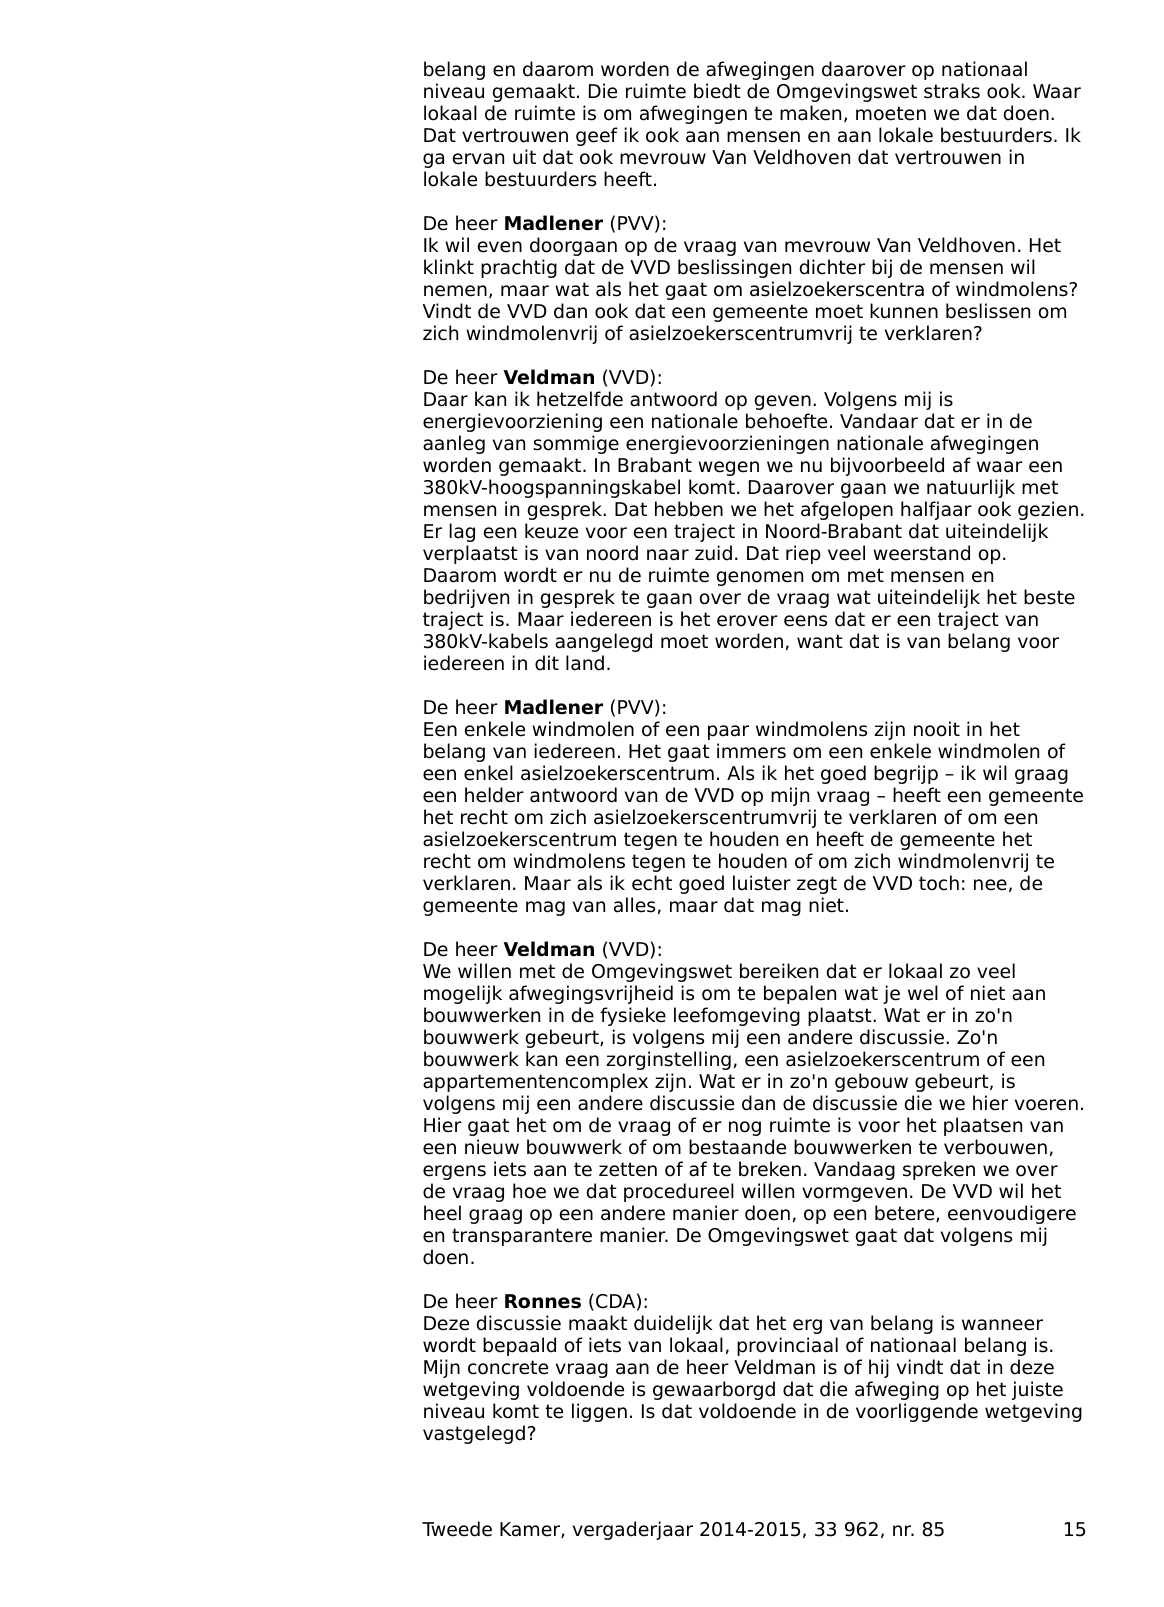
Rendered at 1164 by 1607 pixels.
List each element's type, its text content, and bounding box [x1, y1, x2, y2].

text Daar kan ik hetzelfde antwoord op geven. Volgens mij is energievoorziening een nationale behoefte. Vandaar dat er in de aanleg van sommige energievoorzieningen nationale afwegingen worden gemaakt. In Brabant wegen we nu bijvoorbeeld af waar een 380kV-hoogspanningskabel komt. Daarover gaan we natuurlijk met mensen in gesprek. Dat hebben we het afgelopen halfjaar ook gezien. Er lag een keuze voor een traject in Noord-Brabant dat uiteindelijk verplaatst is van noord naar zuid. Dat riep veel weerstand op. Daarom wordt er nu de ruimte genomen om met mensen en bedrijven in gesprek te gaan over de vraag wat uiteindelijk het beste traject is. Maar iedereen is het erover eens dat er een traject van 380kV-kabels aangelegd moet worden, want dat is van belang voor iedereen in dit land. [422, 389, 1087, 675]
text We willen met de Omgevingswet bereiken dat er lokaal zo veel mogelijk afwegingsvrijheid is om te bepalen wat je wel of niet aan bouwwerken in de fysieke leefomgeving plaatst. Wat er in zo'n bouwwerk gebeurt, is volgens mij een andere discussie. Zo'n bouwwerk kan een zorginstelling, een asielzoekerscentrum of een appartementencomplex zijn. Wat er in zo'n gebouw gebeurt, is volgens mij een andere discussie dan de discussie die we hier voeren. Hier gaat het om de vraag of er nog ruimte is voor het plaatsen van een nieuw bouwwerk of om bestaande bouwwerken te verbouwen, ergens iets aan te zetten of af te breken. Vandaag spreken we over de vraag hoe we dat procedureel willen vormgeven. De VVD wil het heel graag op een andere manier doen, op een betere, eenvoudigere en transparantere manier. De Omgevingswet gaat dat volgens mij doen. [422, 961, 1087, 1269]
text De heer Madlener (PVV): [422, 697, 1087, 719]
text Een enkele windmolen of een paar windmolens zijn nooit in het belang van iedereen. Het gaat immers om een enkele windmolen of een enkel asielzoekerscentrum. Als ik het goed begrijp – ik wil graag een helder antwoord van de VVD op mijn vraag – heeft een gemeente het recht om zich asielzoekerscentrumvrij te verklaren of om een asielzoekerscentrum tegen te houden en heeft de gemeente het recht om windmolens tegen te houden of om zich windmolenvrij te verklaren. Maar als ik echt goed luister zegt de VVD toch: nee, de gemeente mag van alles, maar dat mag niet. [422, 719, 1087, 917]
text De heer Madlener (PVV): [422, 213, 1087, 235]
text Deze discussie maakt duidelijk dat het erg van belang is wanneer wordt bepaald of iets van lokaal, provinciaal of nationaal belang is. Mijn concrete vraag aan de heer Veldman is of hij vindt dat in deze wetgeving voldoende is gewaarborgd dat die afweging op het juiste niveau komt te liggen. Is dat voldoende in de voorliggende wetgeving vastgelegd? [422, 1313, 1087, 1445]
text De heer Veldman (VVD): [422, 939, 1087, 961]
text Ik wil even doorgaan op de vraag van mevrouw Van Veldhoven. Het klinkt prachtig dat de VVD beslissingen dichter bij de mensen wil nemen, maar wat als het gaat om asielzoekerscentra of windmolens? Vindt de VVD dan ook dat een gemeente moet kunnen beslissen om zich windmolenvrij of asielzoekerscentrumvrij te verklaren? [422, 235, 1087, 345]
text belang en daarom worden de afwegingen daarover op nationaal niveau gemaakt. Die ruimte biedt de Omgevingswet straks ook. Waar lokaal de ruimte is om afwegingen te maken, moeten we dat doen. Dat vertrouwen geef ik ook aan mensen en aan lokale bestuurders. Ik ga ervan uit dat ook mevrouw Van Veldhoven dat vertrouwen in lokale bestuurders heeft. [422, 59, 1087, 191]
text De heer Ronnes (CDA): [422, 1291, 1087, 1313]
text De heer Veldman (VVD): [422, 367, 1087, 389]
